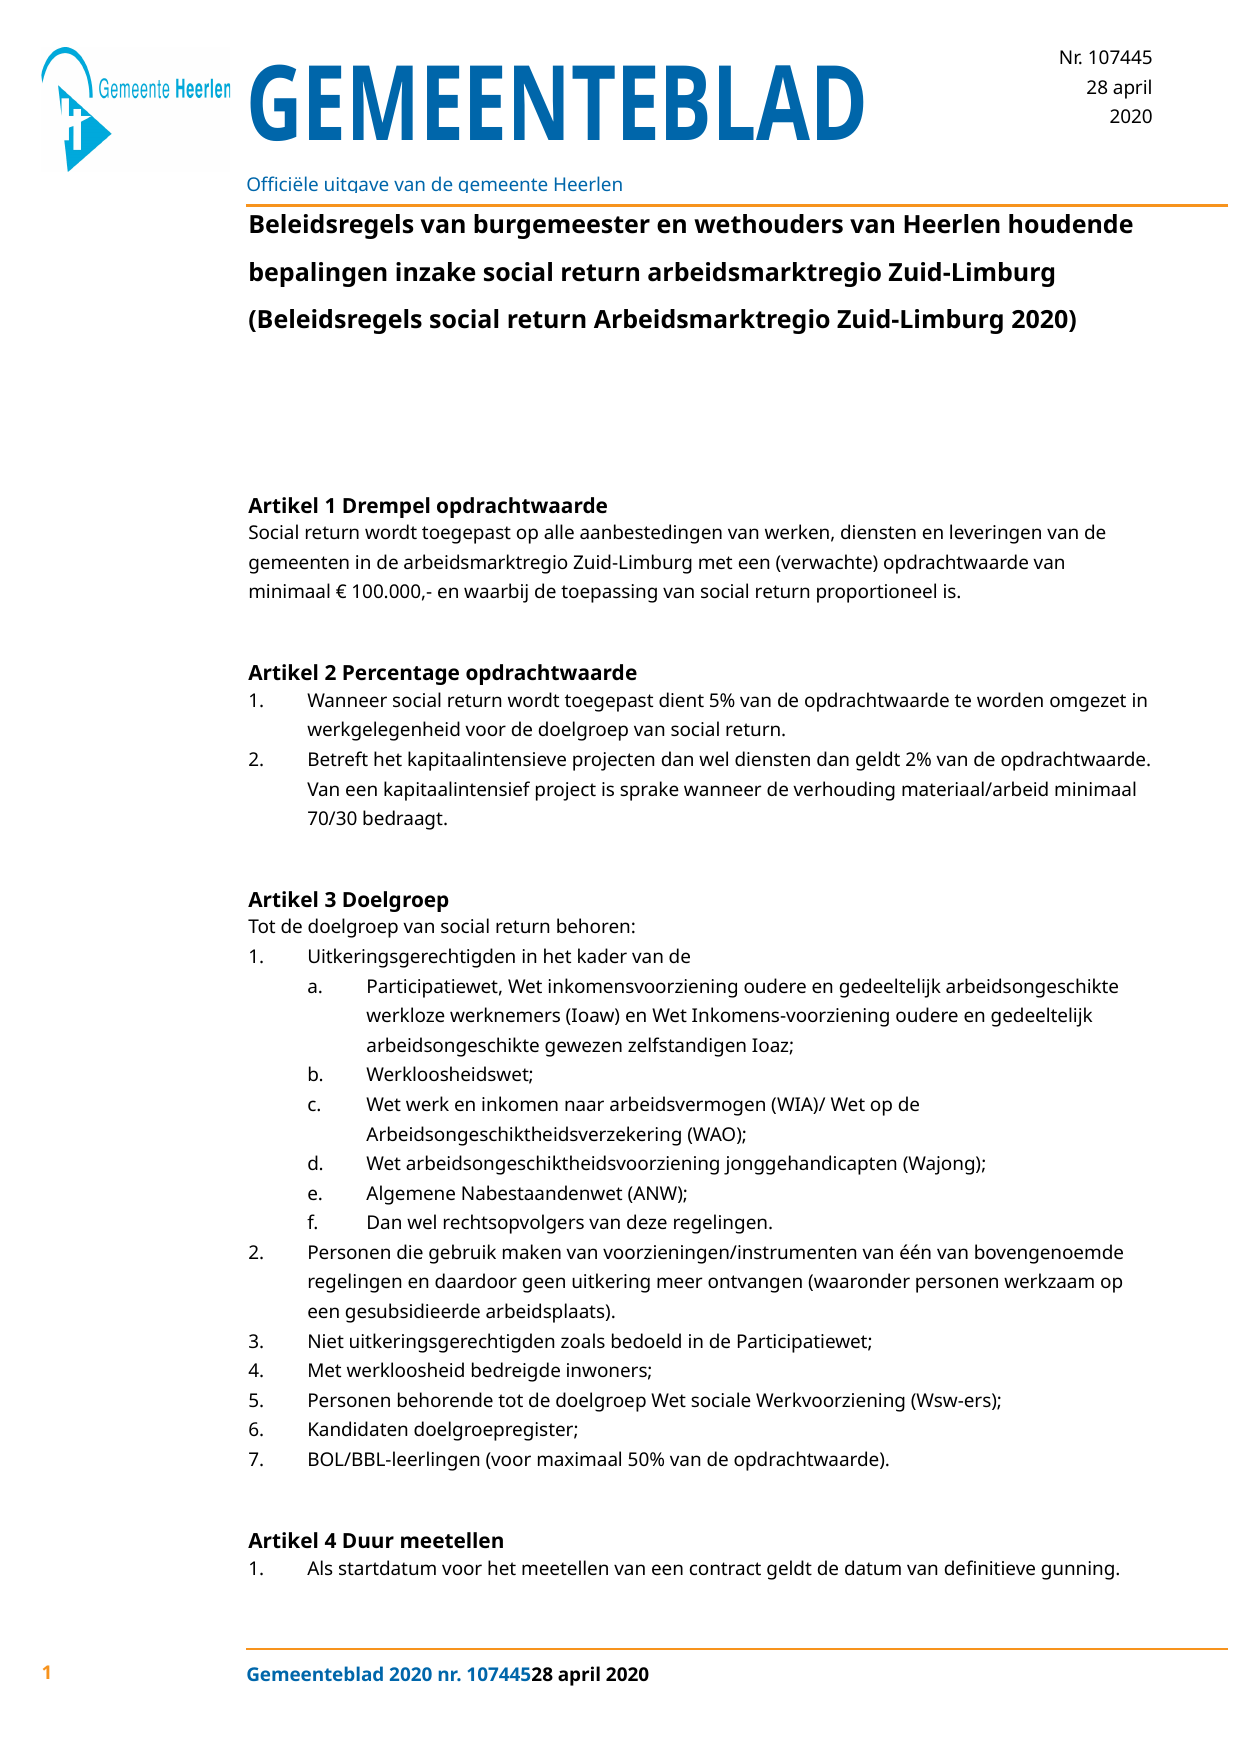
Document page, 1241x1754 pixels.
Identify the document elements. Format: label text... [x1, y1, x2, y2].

list Personen behorende tot de doelgroep Wet sociale Werkvoorziening (Wsw-ers); [248, 1387, 1152, 1413]
list Werkloosheidswet; [307, 1062, 1152, 1087]
list Personen die gebruik maken van voorzieningen/instrumenten van één van bovengenoemde regelingen en daardoor geen uitkering meer ontvangen (waaronder personen werkzaam op een gesubsidieerde arbeidsplaats). [248, 1239, 1152, 1324]
text Artikel 3 Doelgroep [248, 885, 1152, 914]
list BOL/BBL-leerlingen (voor maximaal 50% van de opdrachtwaarde). [248, 1446, 1152, 1472]
list Wet arbeidsongeschiktheidsvoorziening jonggehandicapten (Wajong); [307, 1150, 1152, 1176]
list Algemene Nabestaandenwet (ANW); [307, 1180, 1152, 1206]
picture [41, 47, 59, 70]
text Artikel 2 Percentage opdrachtwaarde [248, 658, 1152, 687]
list Wanneer social return wordt toegepast dient 5% van de opdrachtwaarde te worden omgezet in werkgelegenheid voor de doelgroep van social return. [248, 687, 1152, 742]
picture [41, 47, 231, 172]
list Kandidaten doelgroepregister; [248, 1417, 1152, 1442]
text Artikel 4 Duur meetellen [248, 1526, 1152, 1555]
list Als startdatum voor het meetellen van een contract geldt de datum van definitieve gunning. [248, 1555, 1152, 1580]
list Betreft het kapitaalintensieve projecten dan wel diensten dan geldt 2% van de opdrachtwaarde. Van een kapitaalintensief project is sprake wanneer de verhouding materiaal/arbeid minimaal 70/30 bedraagt. [248, 746, 1152, 831]
list Niet uitkeringsgerechtigden zoals bedoeld in de Participatiewet; [248, 1328, 1152, 1354]
list Met werkloosheid bedreigde inwoners; [248, 1357, 1152, 1383]
text Social return wordt toegepast op alle aanbestedingen van werken, diensten en leveringen van de gemeenten in de arbeidsmarktregio Zuid-Limburg met een (verwachte) opdrachtwaarde van minimaal € 100.000,- en waarbij de toepassing van social return proportioneel is. [248, 519, 1152, 604]
text Artikel 1 Drempel opdrachtwaarde [248, 491, 1152, 519]
list Dan wel rechtsopvolgers van deze regelingen. [307, 1209, 1152, 1235]
list Wet werk en inkomen naar arbeidsvermogen (WIA)/ Wet op de Arbeidsongeschiktheidsverzekering (WAO); [307, 1091, 1152, 1147]
list Participatiewet, Wet inkomensvoorziening oudere en gedeeltelijk arbeidsongeschikte werkloze werknemers (Ioaw) en Wet Inkomens-voorziening oudere en gedeeltelijk arbeidsongeschikte gewezen zelfstandigen Ioaz; [307, 973, 1152, 1058]
list Uitkeringsgerechtigden in het kader van de [248, 943, 1152, 969]
text Tot de doelgroep van social return behoren: [248, 914, 1152, 939]
text Beleidsregels van burgemeester en wethouders van Heerlen houdende bepalingen inzake social return arbeidsmarktregio Zuid-Limburg (Beleidsregels social return Arbeidsmarktregio Zuid-Limburg 2020) [248, 207, 1152, 336]
